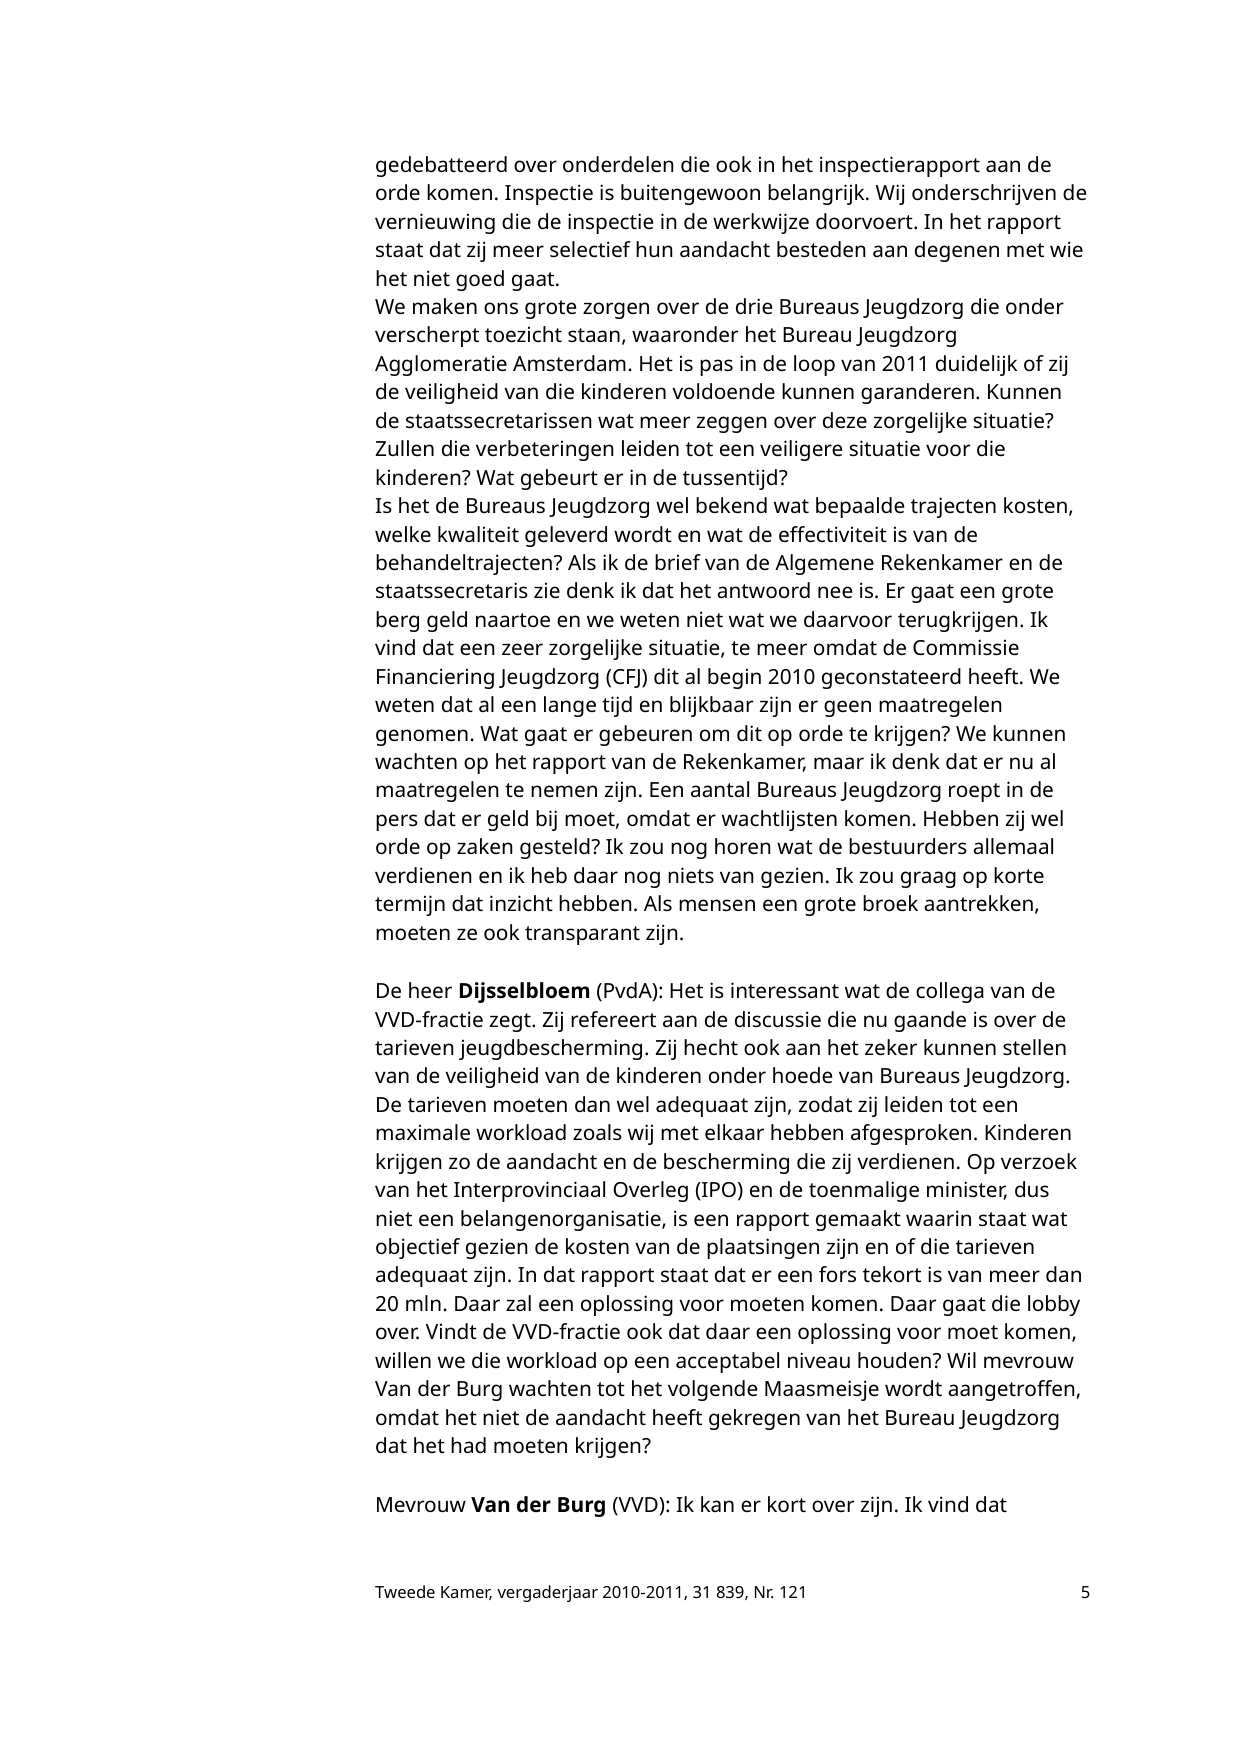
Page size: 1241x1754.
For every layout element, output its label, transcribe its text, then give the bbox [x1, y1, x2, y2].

text gedebatteerd over onderdelen die ook in het inspectierapport aan de orde komen. Inspectie is buitengewoon belangrijk. Wij onderschrijven de vernieuwing die de inspectie in de werkwijze doorvoert. In het rapport staat dat zij meer selectief hun aandacht besteden aan degenen met wie het niet goed gaat. [375, 150, 1090, 292]
text We maken ons grote zorgen over de drie Bureaus Jeugdzorg die onder verscherpt toezicht staan, waaronder het Bureau Jeugdzorg Agglomeratie Amsterdam. Het is pas in de loop van 2011 duidelijk of zij de veiligheid van die kinderen voldoende kunnen garanderen. Kunnen de staatssecretarissen wat meer zeggen over deze zorgelijke situatie? Zullen die verbeteringen leiden tot een veiligere situatie voor die kinderen? Wat gebeurt er in de tussentijd? [375, 292, 1090, 491]
text De heer Dijsselbloem (PvdA): Het is interessant wat de collega van de VVD-fractie zegt. Zij refereert aan de discussie die nu gaande is over de tarieven jeugdbescherming. Zij hecht ook aan het zeker kunnen stellen van de veiligheid van de kinderen onder hoede van Bureaus Jeugdzorg. De tarieven moeten dan wel adequaat zijn, zodat zij leiden tot een maximale workload zoals wij met elkaar hebben afgesproken. Kinderen krijgen zo de aandacht en de bescherming die zij verdienen. Op verzoek van het Interprovinciaal Overleg (IPO) en de toenmalige minister, dus niet een belangenorganisatie, is een rapport gemaakt waarin staat wat objectief gezien de kosten van de plaatsingen zijn en of die tarieven adequaat zijn. In dat rapport staat dat er een fors tekort is van meer dan 20 mln. Daar zal een oplossing voor moeten komen. Daar gaat die lobby over. Vindt de VVD-fractie ook dat daar een oplossing voor moet komen, willen we die workload op een acceptabel niveau houden? Wil mevrouw Van der Burg wachten tot het volgende Maasmeisje wordt aangetroffen, omdat het niet de aandacht heeft gekregen van het Bureau Jeugdzorg dat het had moeten krijgen? [375, 976, 1090, 1460]
text Is het de Bureaus Jeugdzorg wel bekend wat bepaalde trajecten kosten, welke kwaliteit geleverd wordt en wat de effectiviteit is van de behandeltrajecten? Als ik de brief van de Algemene Rekenkamer en de staatssecretaris zie denk ik dat het antwoord nee is. Er gaat een grote berg geld naartoe en we weten niet wat we daarvoor terugkrijgen. Ik vind dat een zeer zorgelijke situatie, te meer omdat de Commissie Financiering Jeugdzorg (CFJ) dit al begin 2010 geconstateerd heeft. We weten dat al een lange tijd en blijkbaar zijn er geen maatregelen genomen. Wat gaat er gebeuren om dit op orde te krijgen? We kunnen wachten op het rapport van de Rekenkamer, maar ik denk dat er nu al maatregelen te nemen zijn. Een aantal Bureaus Jeugdzorg roept in de pers dat er geld bij moet, omdat er wachtlijsten komen. Hebben zij wel orde op zaken gesteld? Ik zou nog horen wat de bestuurders allemaal verdienen en ik heb daar nog niets van gezien. Ik zou graag op korte termijn dat inzicht hebben. Als mensen een grote broek aantrekken, moeten ze ook transparant zijn. [375, 491, 1090, 946]
text Mevrouw Van der Burg (VVD): Ik kan er kort over zijn. Ik vind dat [375, 1490, 1090, 1518]
